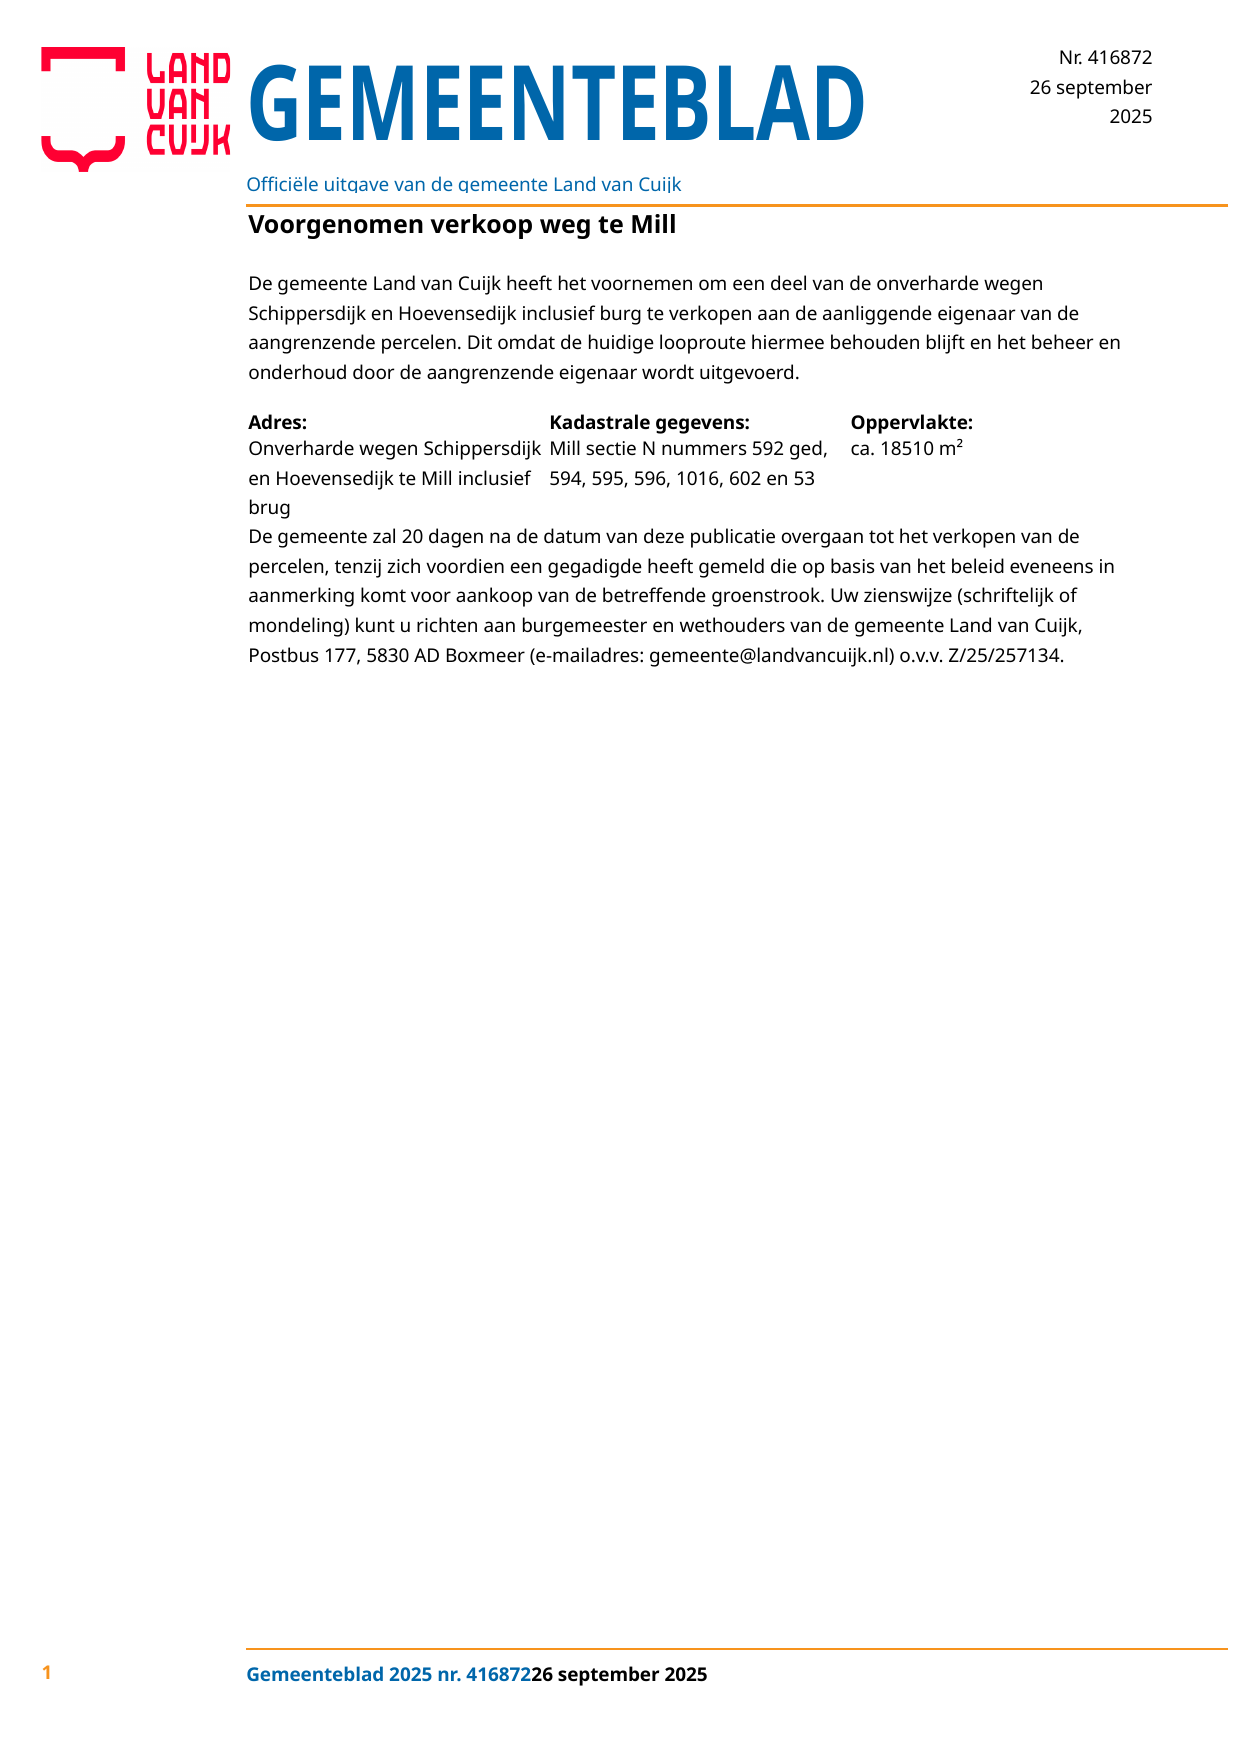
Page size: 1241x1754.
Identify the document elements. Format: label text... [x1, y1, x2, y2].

table_cell Mill sectie N nummers 592 ged, 594, 595, 596, 1016, 602 en 53 [549, 435, 850, 520]
text De gemeente Land van Cuijk heeft het voornemen om een deel van de onverharde wegen Schippersdijk en Hoevensedijk inclusief burg te verkopen aan de aanliggende eigenaar van de aangrenzende percelen. Dit omdat de huidige looproute hiermee behouden blijft en het beheer en onderhoud door de aangrenzende eigenaar wordt uitgevoerd. [248, 270, 1152, 385]
table_cell ca. 18510 m² [850, 435, 1152, 520]
text Voorgenomen verkoop weg te Mill [248, 207, 1152, 241]
table_header Adres: [248, 410, 549, 435]
table_header Oppervlakte: [850, 410, 1152, 435]
table_cell Onverharde wegen Schippersdijk en Hoevensedijk te Mill inclusief brug [248, 435, 549, 520]
table_header Kadastrale gegevens: [549, 410, 850, 435]
text De gemeente zal 20 dagen na de datum van deze publicatie overgaan tot het verkopen van de percelen, tenzij zich voordien een gegadigde heeft gemeld die op basis van het beleid eveneens in aanmerking komt voor aankoop van de betreffende groenstrook. Uw zienswijze (schriftelijk of mondeling) kunt u richten aan burgemeester en wethouders van de gemeente Land van Cuijk, Postbus 177, 5830 AD Boxmeer (e-mailadres: gemeente@landvancuijk.nl) o.v.v. Z/25/257134. [248, 523, 1152, 667]
picture [41, 47, 231, 172]
